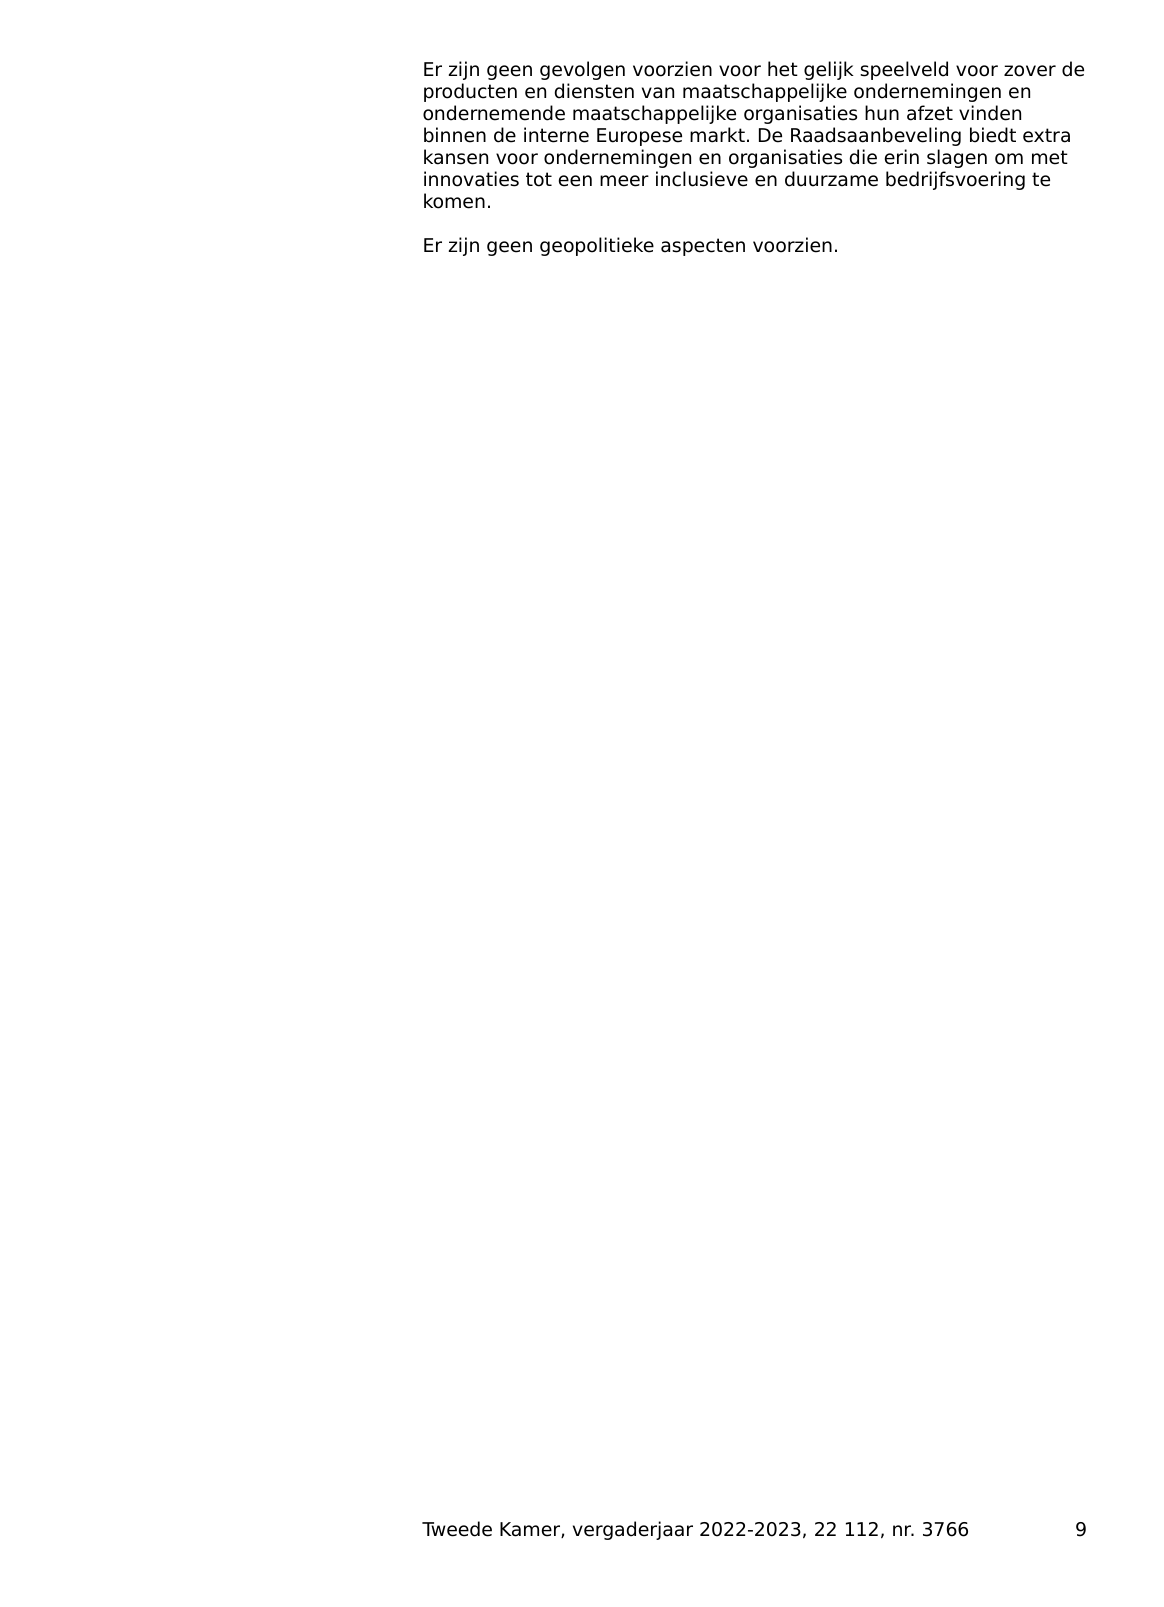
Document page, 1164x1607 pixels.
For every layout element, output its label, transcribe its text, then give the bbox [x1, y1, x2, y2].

text Er zijn geen geopolitieke aspecten voorzien. [422, 235, 1087, 257]
text Er zijn geen gevolgen voorzien voor het gelijk speelveld voor zover de producten en diensten van maatschappelijke ondernemingen en ondernemende maatschappelijke organisaties hun afzet vinden binnen de interne Europese markt. De Raadsaanbeveling biedt extra kansen voor ondernemingen en organisaties die erin slagen om met innovaties tot een meer inclusieve en duurzame bedrijfsvoering te komen. [422, 59, 1087, 213]
